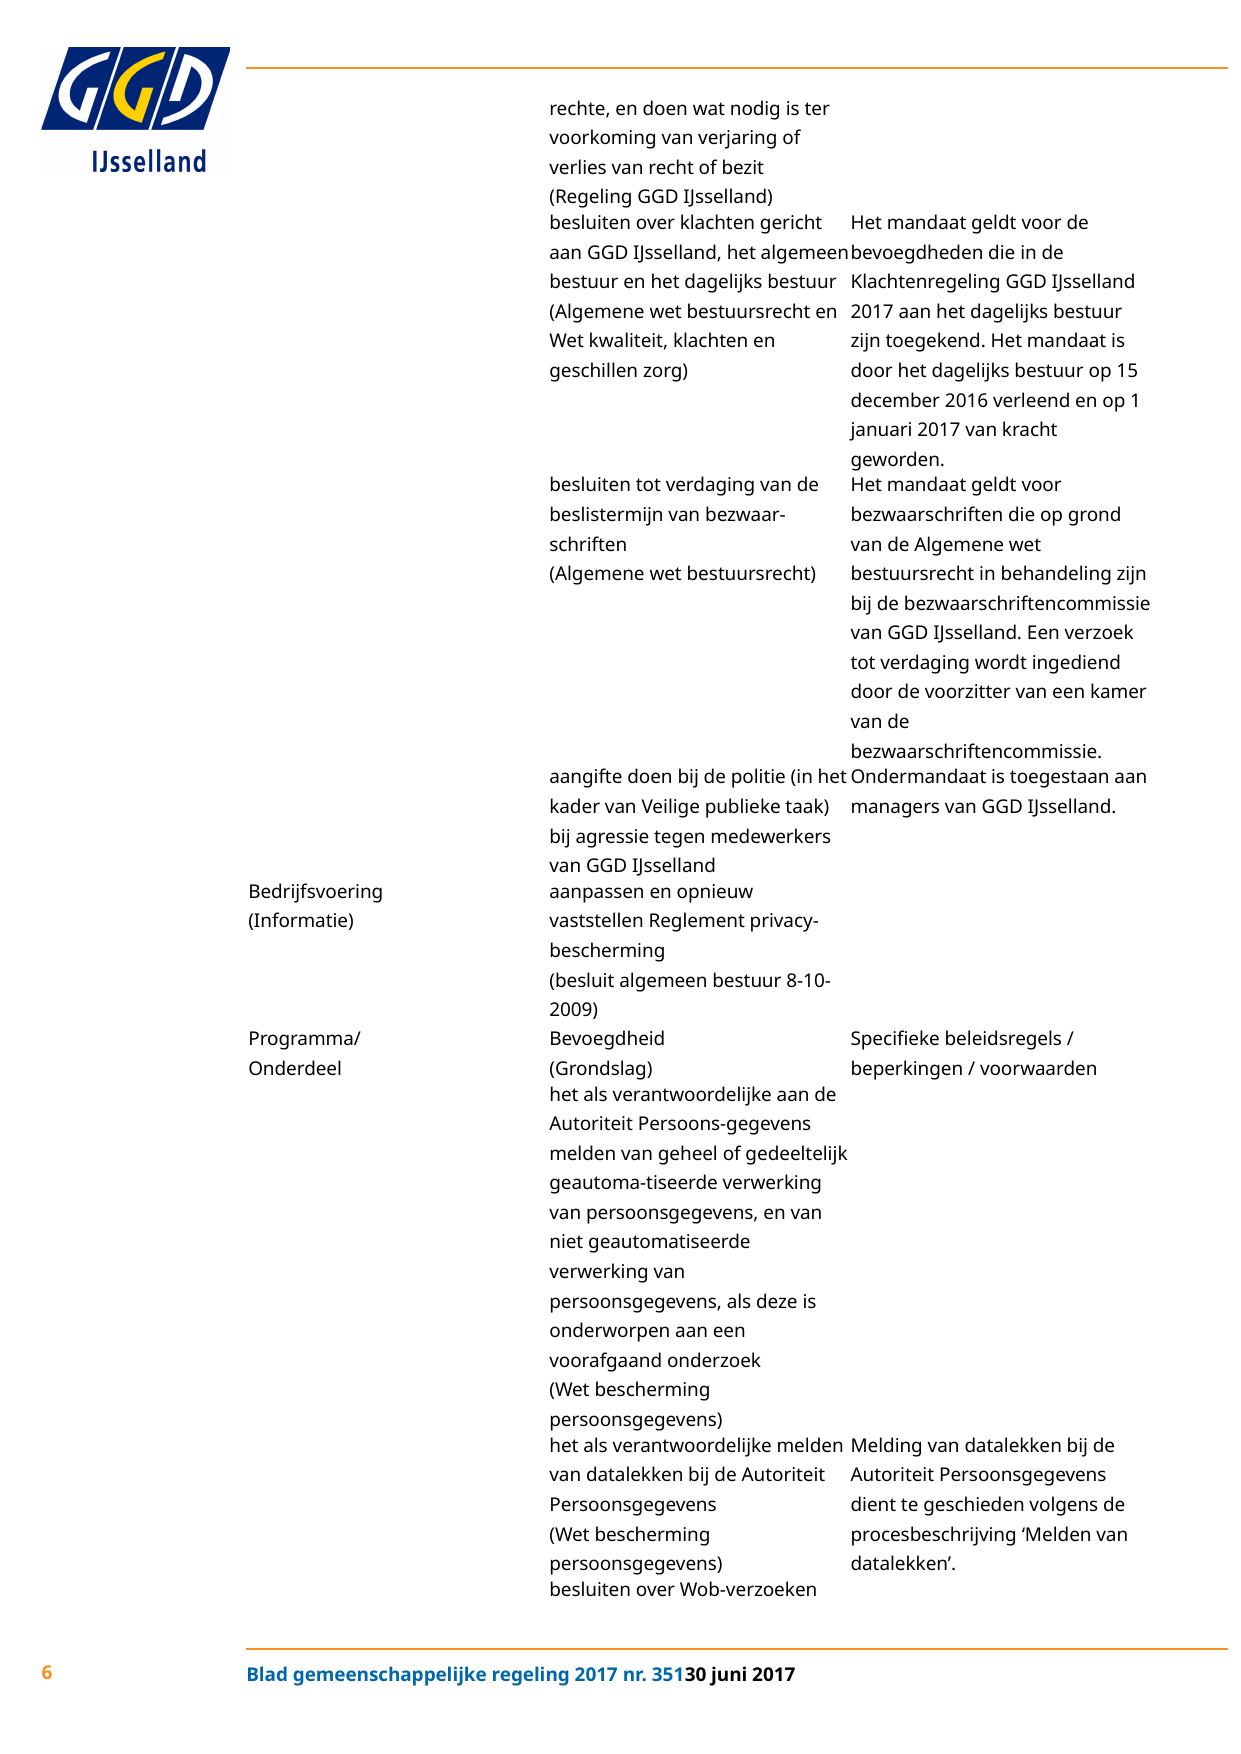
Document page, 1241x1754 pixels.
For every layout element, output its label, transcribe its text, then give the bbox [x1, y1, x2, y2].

table_cell [248, 764, 549, 878]
table_cell Het mandaat geldt voor bezwaarschriften die op grond van de Algemene wet bestuursrecht in behandeling zijn bij de bezwaarschriftencommissie van GGD IJsselland. Een verzoek tot verdaging wordt ingediend door de voorzitter van een kamer van de bezwaarschriftencommissie. [850, 472, 1152, 764]
table_cell [850, 95, 1152, 209]
table_cell [248, 1081, 549, 1432]
table_cell [850, 1081, 1152, 1432]
table_cell aanpassen en opnieuw vaststellen Reglement privacy-bescherming (besluit algemeen bestuur 8-10-2009) [549, 878, 850, 1022]
table_cell [248, 472, 549, 764]
table_cell het als verantwoordelijke melden van datalekken bij de Autoriteit Persoonsgegevens (Wet bescherming persoonsgegevens) [549, 1432, 850, 1576]
table_cell [850, 878, 1152, 1022]
table_cell [850, 1576, 1152, 1602]
table_cell het als verantwoordelijke aan de Autoriteit Persoons-gegevens melden van geheel of gedeeltelijk geautoma-tiseerde verwerking van persoonsgegevens, en van niet geautomatiseerde verwerking van persoonsgegevens, als deze is onderworpen aan een voorafgaand onderzoek (Wet bescherming persoonsgegevens) [549, 1081, 850, 1432]
table_cell [248, 95, 549, 209]
table_header Programma/ Onderdeel [248, 1026, 549, 1081]
table_header Bevoegdheid (Grondslag) [549, 1026, 850, 1081]
table_cell [248, 1432, 549, 1576]
table_cell Het mandaat geldt voor de bevoegdheden die in de Klachtenregeling GGD IJsselland 2017 aan het dagelijks bestuur zijn toegekend. Het mandaat is door het dagelijks bestuur op 15 december 2016 verleend en op 1 januari 2017 van kracht geworden. [850, 209, 1152, 472]
table_header Specifieke beleidsregels / beperkingen / voorwaarden [850, 1026, 1152, 1081]
table_cell Ondermandaat is toegestaan aan managers van GGD IJsselland. [850, 764, 1152, 878]
table_cell Melding van datalekken bij de Autoriteit Persoonsgegevens dient te geschieden volgens de procesbeschrijving ‘Melden van datalekken’. [850, 1432, 1152, 1576]
table_cell besluiten over klachten gericht aan GGD IJsselland, het algemeen bestuur en het dagelijks bestuur (Algemene wet bestuursrecht en Wet kwaliteit, klachten en geschillen zorg) [549, 209, 850, 472]
table_cell [248, 1576, 549, 1602]
table_cell besluiten tot verdaging van de beslistermijn van bezwaar-schriften (Algemene wet bestuursrecht) [549, 472, 850, 764]
table_cell aangifte doen bij de politie (in het kader van Veilige publieke taak) bij agressie tegen medewerkers van GGD IJsselland [549, 764, 850, 878]
table_cell rechte, en doen wat nodig is ter voorkoming van verjaring of verlies van recht of bezit (Regeling GGD IJsselland) [549, 95, 850, 209]
picture [41, 47, 231, 172]
table_cell besluiten over Wob-verzoeken [549, 1576, 850, 1602]
table_cell Bedrijfsvoering (Informatie) [248, 878, 549, 1022]
table_cell [248, 209, 549, 472]
